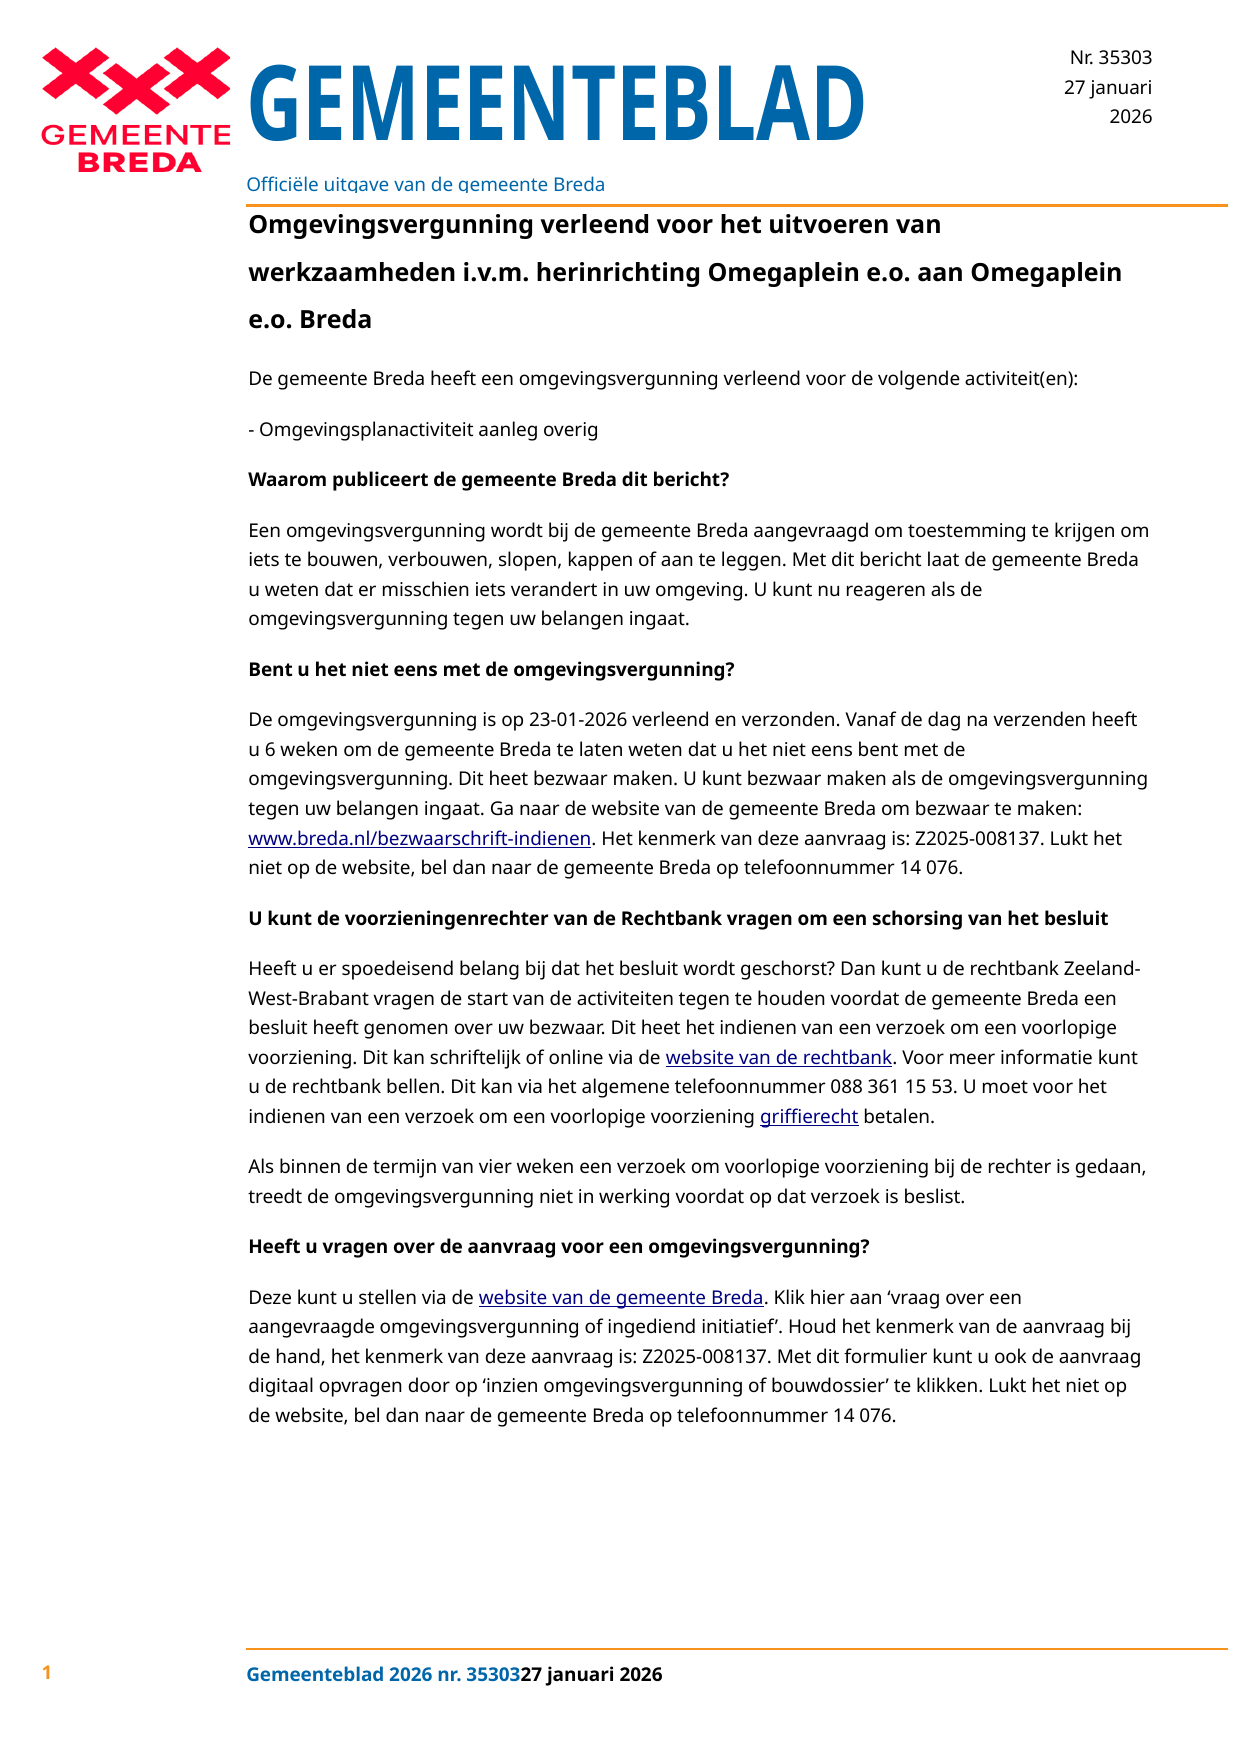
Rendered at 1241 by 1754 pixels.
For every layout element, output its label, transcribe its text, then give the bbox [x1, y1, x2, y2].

text Omgevingsvergunning verleend voor het uitvoeren van werkzaamheden i.v.m. herinrichting Omegaplein e.o. aan Omegaplein e.o. Breda [248, 207, 1152, 336]
text Deze kunt u stellen via de website van de gemeente Breda. Klik hier aan ‘vraag over een aangevraagde omgevingsvergunning of ingediend initiatief’. Houd het kenmerk van de aanvraag bij de hand, het kenmerk van deze aanvraag is: Z2025-008137. Met dit formulier kunt u ook de aanvraag digitaal opvragen door op ‘inzien omgevingsvergunning of bouwdossier’ te klikken. Lukt het niet op de website, bel dan naar de gemeente Breda op telefoonnummer 14 076. [248, 1284, 1152, 1428]
text - Omgevingsplanactiviteit aanleg overig [248, 416, 1152, 442]
text Een omgevingsvergunning wordt bij de gemeente Breda aangevraagd om toestemming te krijgen om iets te bouwen, verbouwen, slopen, kappen of aan te leggen. Met dit bericht laat de gemeente Breda u weten dat er misschien iets verandert in uw omgeving. U kunt nu reageren als de omgevingsvergunning tegen uw belangen ingaat. [248, 517, 1152, 631]
text De gemeente Breda heeft een omgevingsvergunning verleend voor de volgende activiteit(en): [248, 366, 1152, 391]
text U kunt de voorzieningenrechter van de Rechtbank vragen om een schorsing van het besluit [248, 905, 1152, 930]
picture [41, 47, 231, 172]
text Heeft u er spoedeisend belang bij dat het besluit wordt geschorst? Dan kunt u de rechtbank Zeeland-West-Brabant vragen de start van de activiteiten tegen te houden voordat de gemeente Breda een besluit heeft genomen over uw bezwaar. Dit heet het indienen van een verzoek om een voorlopige voorziening. Dit kan schriftelijk of online via de website van de rechtbank. Voor meer informatie kunt u de rechtbank bellen. Dit kan via het algemene telefoonnummer 088 361 15 53. U moet voor het indienen van een verzoek om een voorlopige voorziening griffierecht betalen. [248, 955, 1152, 1129]
text Als binnen de termijn van vier weken een verzoek om voorlopige voorziening bij de rechter is gedaan, treedt de omgevingsvergunning niet in werking voordat op dat verzoek is beslist. [248, 1153, 1152, 1209]
text Bent u het niet eens met de omgevingsvergunning? [248, 656, 1152, 682]
text De omgevingsvergunning is op 23-01-2026 verleend en verzonden. Vanaf de dag na verzenden heeft u 6 weken om de gemeente Breda te laten weten dat u het niet eens bent met de omgevingsvergunning. Dit heet bezwaar maken. U kunt bezwaar maken als de omgevingsvergunning tegen uw belangen ingaat. Ga naar de website van de gemeente Breda om bezwaar te maken: www.breda.nl/bezwaarschrift-indienen. Het kenmerk van deze aanvraag is: Z2025-008137. Lukt het niet op de website, bel dan naar de gemeente Breda op telefoonnummer 14 076. [248, 706, 1152, 880]
text Waarom publiceert de gemeente Breda dit bericht? [248, 466, 1152, 492]
text Heeft u vragen over de aanvraag voor een omgevingsvergunning? [248, 1233, 1152, 1259]
